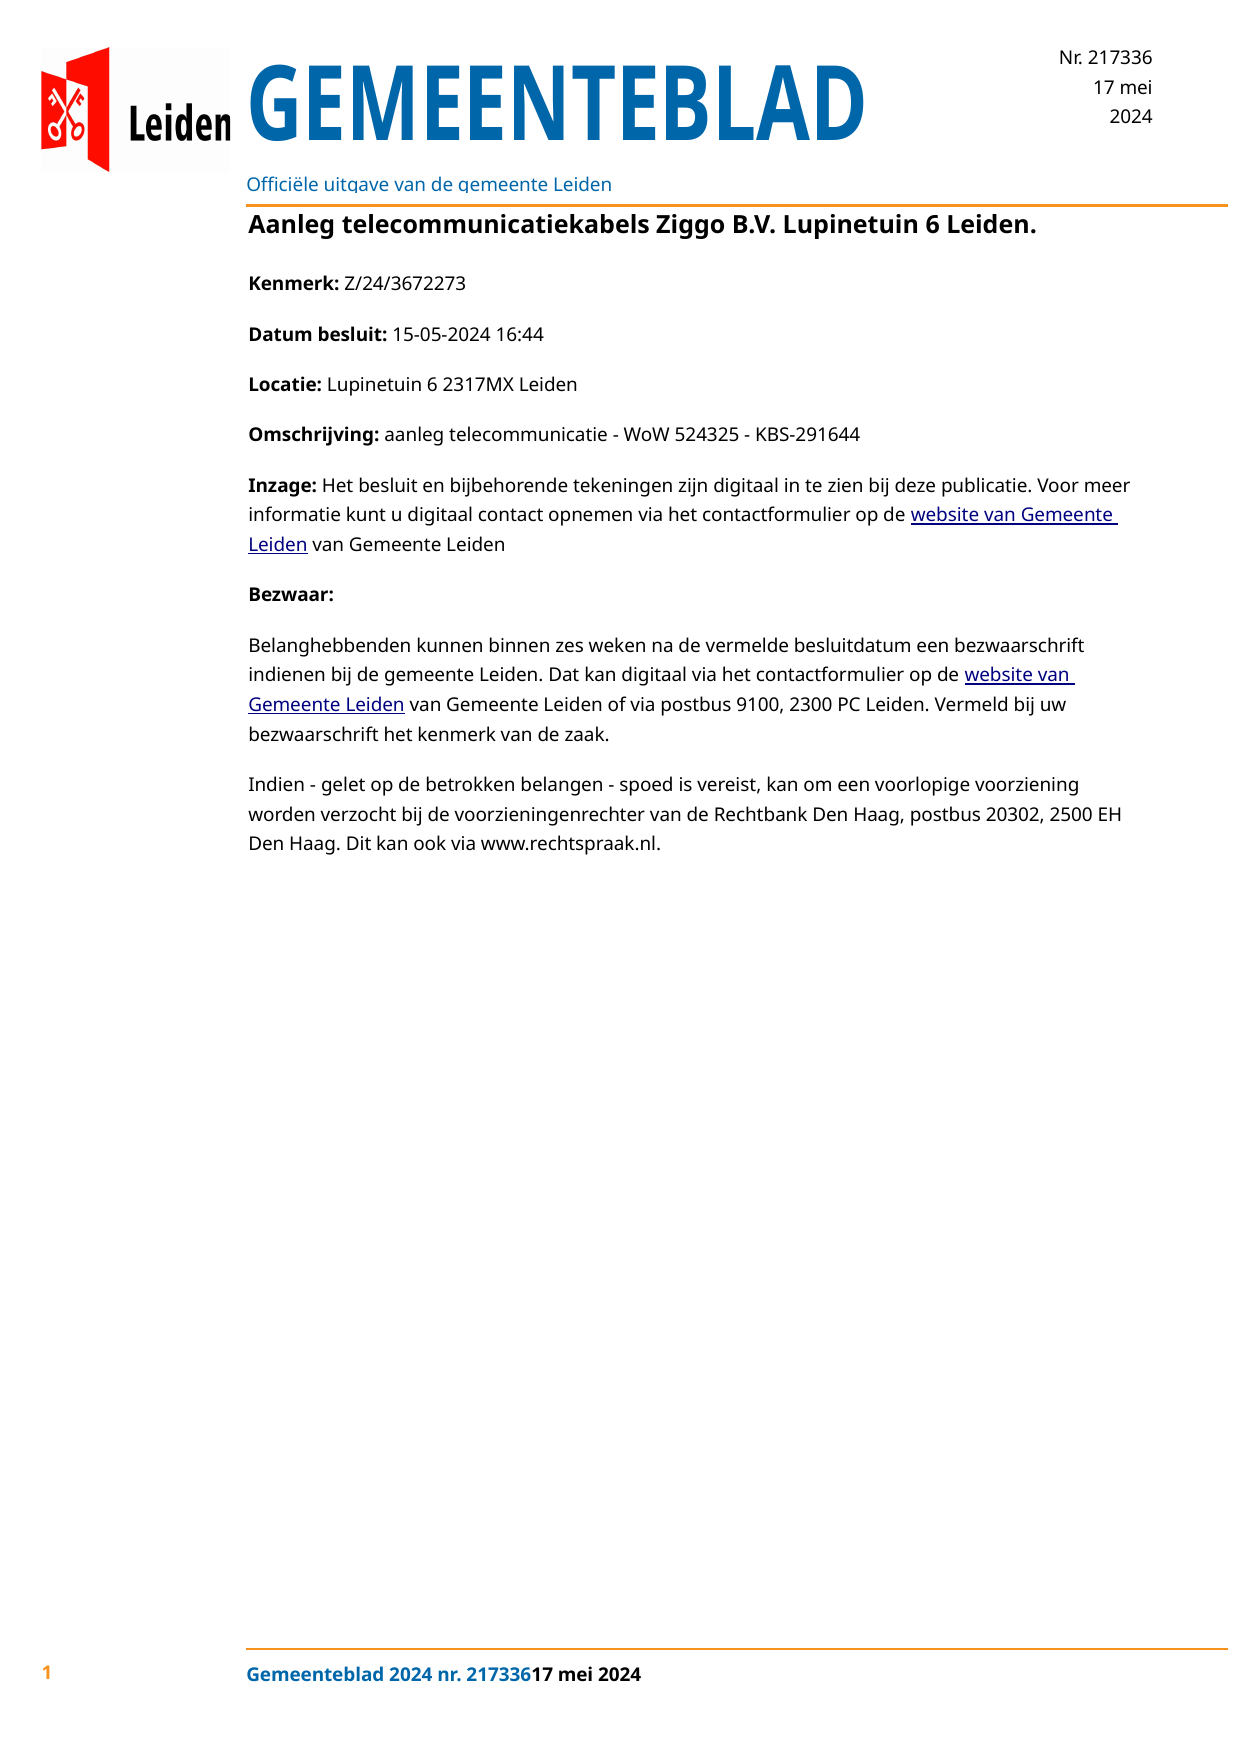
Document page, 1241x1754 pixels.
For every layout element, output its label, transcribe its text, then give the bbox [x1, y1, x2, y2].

text Indien - gelet op de betrokken belangen - spoed is vereist, kan om een voorlopige voorziening worden verzocht bij de voorzieningenrechter van de Rechtbank Den Haag, postbus 20302, 2500 EH Den Haag. Dit kan ook via www.rechtspraak.nl. [248, 771, 1152, 856]
text Bezwaar: [248, 582, 1152, 607]
text Belanghebbenden kunnen binnen zes weken na de vermelde besluitdatum een bezwaarschrift indienen bij de gemeente Leiden. Dat kan digitaal via het contactformulier op de website van Gemeente Leiden van Gemeente Leiden of via postbus 9100, 2300 PC Leiden. Vermeld bij uw bezwaarschrift het kenmerk van de zaak. [248, 632, 1152, 746]
text Aanleg telecommunicatiekabels Ziggo B.V. Lupinetuin 6 Leiden. [248, 207, 1152, 241]
text Kenmerk: Z/24/3672273 [248, 270, 1152, 296]
text Inzage: Het besluit en bijbehorende tekeningen zijn digitaal in te zien bij deze publicatie. Voor meer informatie kunt u digitaal contact opnemen via het contactformulier op de website van Gemeente Leiden van Gemeente Leiden [248, 472, 1152, 557]
text Datum besluit: 15-05-2024 16:44 [248, 321, 1152, 346]
picture [41, 47, 231, 172]
text Locatie: Lupinetuin 6 2317MX Leiden [248, 371, 1152, 397]
text Omschrijving: aanleg telecommunicatie - WoW 524325 - KBS-291644 [248, 422, 1152, 447]
